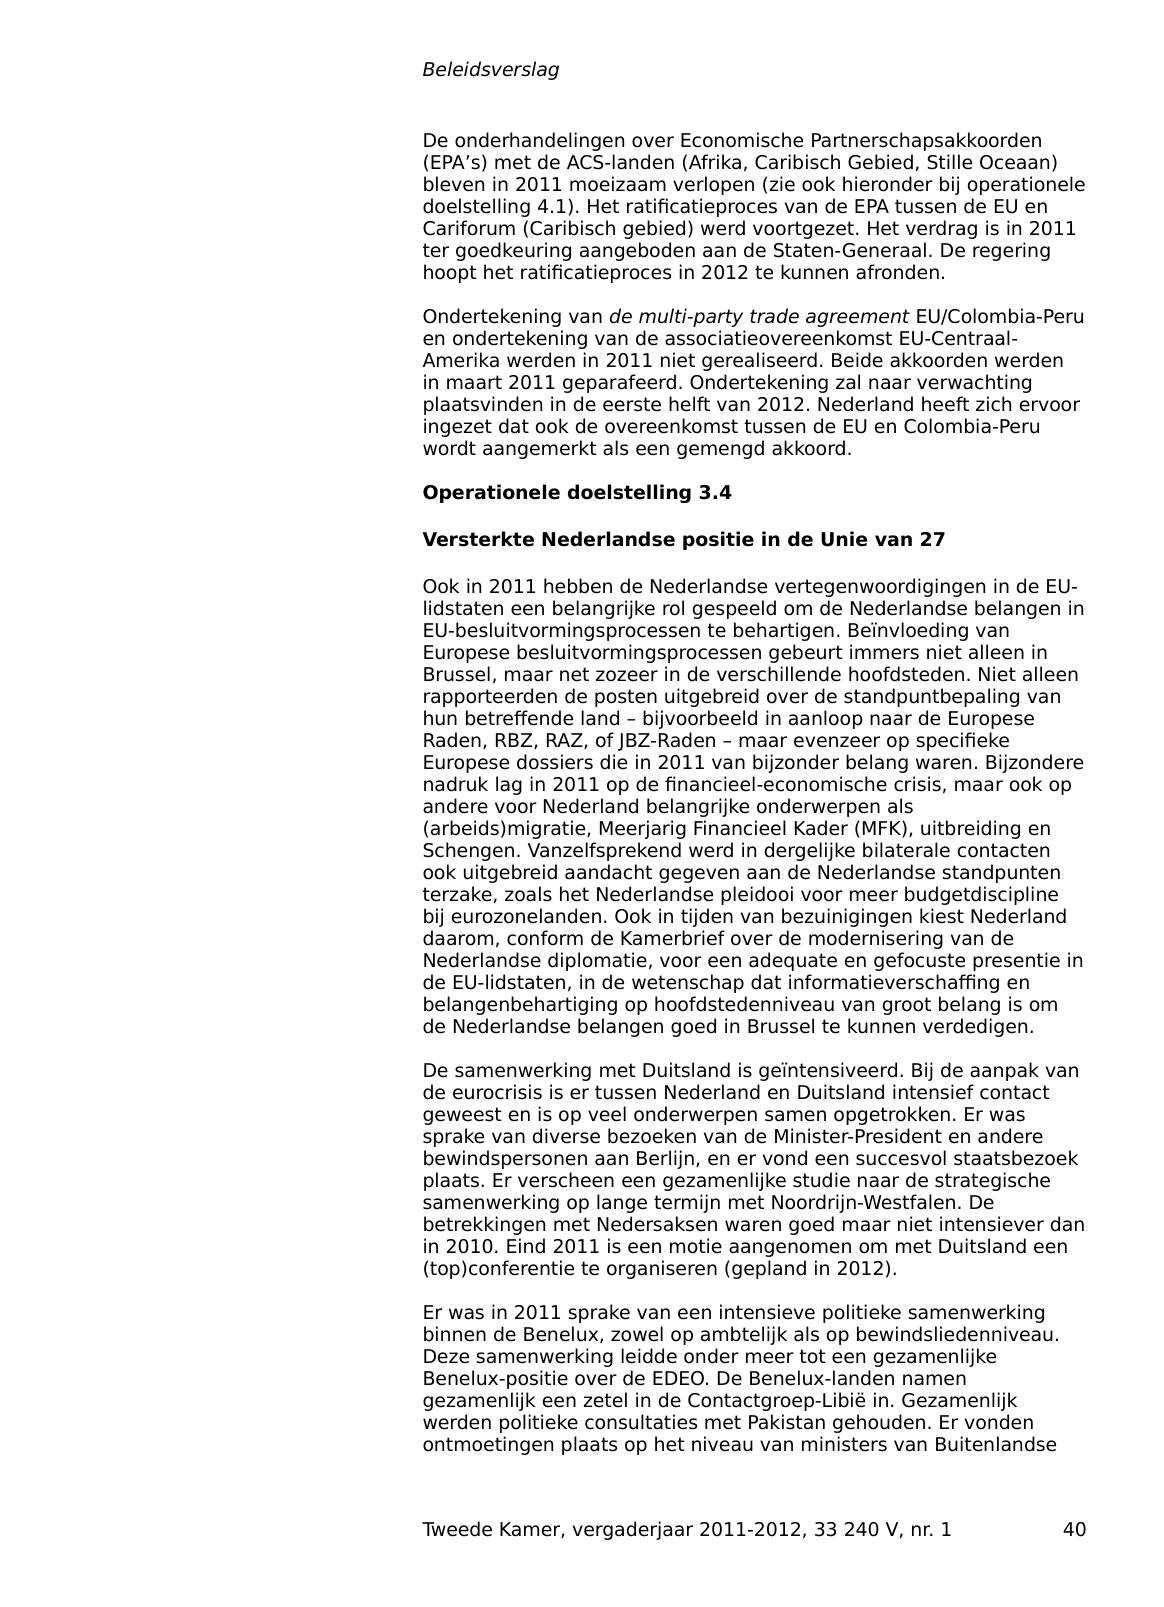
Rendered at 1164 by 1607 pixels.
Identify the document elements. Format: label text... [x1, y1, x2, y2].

text Ondertekening van de multi-party trade agreement EU/Colombia-Peru en ondertekening van de associatieovereenkomst EU-Centraal-Amerika werden in 2011 niet gerealiseerd. Beide akkoorden werden in maart 2011 geparafeerd. Ondertekening zal naar verwachting plaatsvinden in de eerste helft van 2012. Nederland heeft zich ervoor ingezet dat ook de overeenkomst tussen de EU en Colombia-Peru wordt aangemerkt als een gemengd akkoord. [422, 306, 1087, 460]
text De samenwerking met Duitsland is geïntensiveerd. Bij de aanpak van de eurocrisis is er tussen Nederland en Duitsland intensief contact geweest en is op veel onderwerpen samen opgetrokken. Er was sprake van diverse bezoeken van de Minister-President en andere bewindspersonen aan Berlijn, en er vond een succesvol staatsbezoek plaats. Er verscheen een gezamenlijke studie naar de strategische samenwerking op lange termijn met Noordrijn-Westfalen. De betrekkingen met Nedersaksen waren goed maar niet intensiever dan in 2010. Eind 2011 is een motie aangenomen om met Duitsland een (top)conferentie te organiseren (gepland in 2012). [422, 1060, 1087, 1279]
text De onderhandelingen over Economische Partnerschapsakkoorden (EPA’s) met de ACS-landen (Afrika, Caribisch Gebied, Stille Oceaan) bleven in 2011 moeizaam verlopen (zie ook hieronder bij operationele doelstelling 4.1). Het ratificatieproces van de EPA tussen de EU en Cariforum (Caribisch gebied) werd voortgezet. Het verdrag is in 2011 ter goedkeuring aangeboden aan de Staten-Generaal. De regering hoopt het ratificatieproces in 2012 te kunnen afronden. [422, 130, 1087, 284]
subtitle Versterkte Nederlandse positie in de Unie van 27 [422, 529, 1087, 551]
subtitle Operationele doelstelling 3.4 [422, 482, 1087, 504]
text Er was in 2011 sprake van een intensieve politieke samenwerking binnen de Benelux, zowel op ambtelijk als op bewindsliedenniveau. Deze samenwerking leidde onder meer tot een gezamenlijke Benelux-positie over de EDEO. De Benelux-landen namen gezamenlijk een zetel in de Contactgroep-Libië in. Gezamenlijk werden politieke consultaties met Pakistan gehouden. Er vonden ontmoetingen plaats op het niveau van ministers van Buitenlandse [422, 1302, 1087, 1456]
text Ook in 2011 hebben de Nederlandse vertegenwoordigingen in de EU-lidstaten een belangrijke rol gespeeld om de Nederlandse belangen in EU-besluitvormingsprocessen te behartigen. Beïnvloeding van Europese besluitvormingsprocessen gebeurt immers niet alleen in Brussel, maar net zozeer in de verschillende hoofdsteden. Niet alleen rapporteerden de posten uitgebreid over de standpuntbepaling van hun betreffende land – bijvoorbeeld in aanloop naar de Europese Raden, RBZ, RAZ, of JBZ-Raden – maar evenzeer op specifieke Europese dossiers die in 2011 van bijzonder belang waren. Bijzondere nadruk lag in 2011 op de financieel-economische crisis, maar ook op andere voor Nederland belangrijke onderwerpen als (arbeids)migratie, Meerjarig Financieel Kader (MFK), uitbreiding en Schengen. Vanzelfsprekend werd in dergelijke bilaterale contacten ook uitgebreid aandacht gegeven aan de Nederlandse standpunten terzake, zoals het Nederlandse pleidooi voor meer budgetdiscipline bij eurozonelanden. Ook in tijden van bezuinigingen kiest Nederland daarom, conform de Kamerbrief over de modernisering van de Nederlandse diplomatie, voor een adequate en gefocuste presentie in de EU-lidstaten, in de wetenschap dat informatieverschaffing en belangenbehartiging op hoofdstedenniveau van groot belang is om de Nederlandse belangen goed in Brussel te kunnen verdedigen. [422, 576, 1087, 1037]
